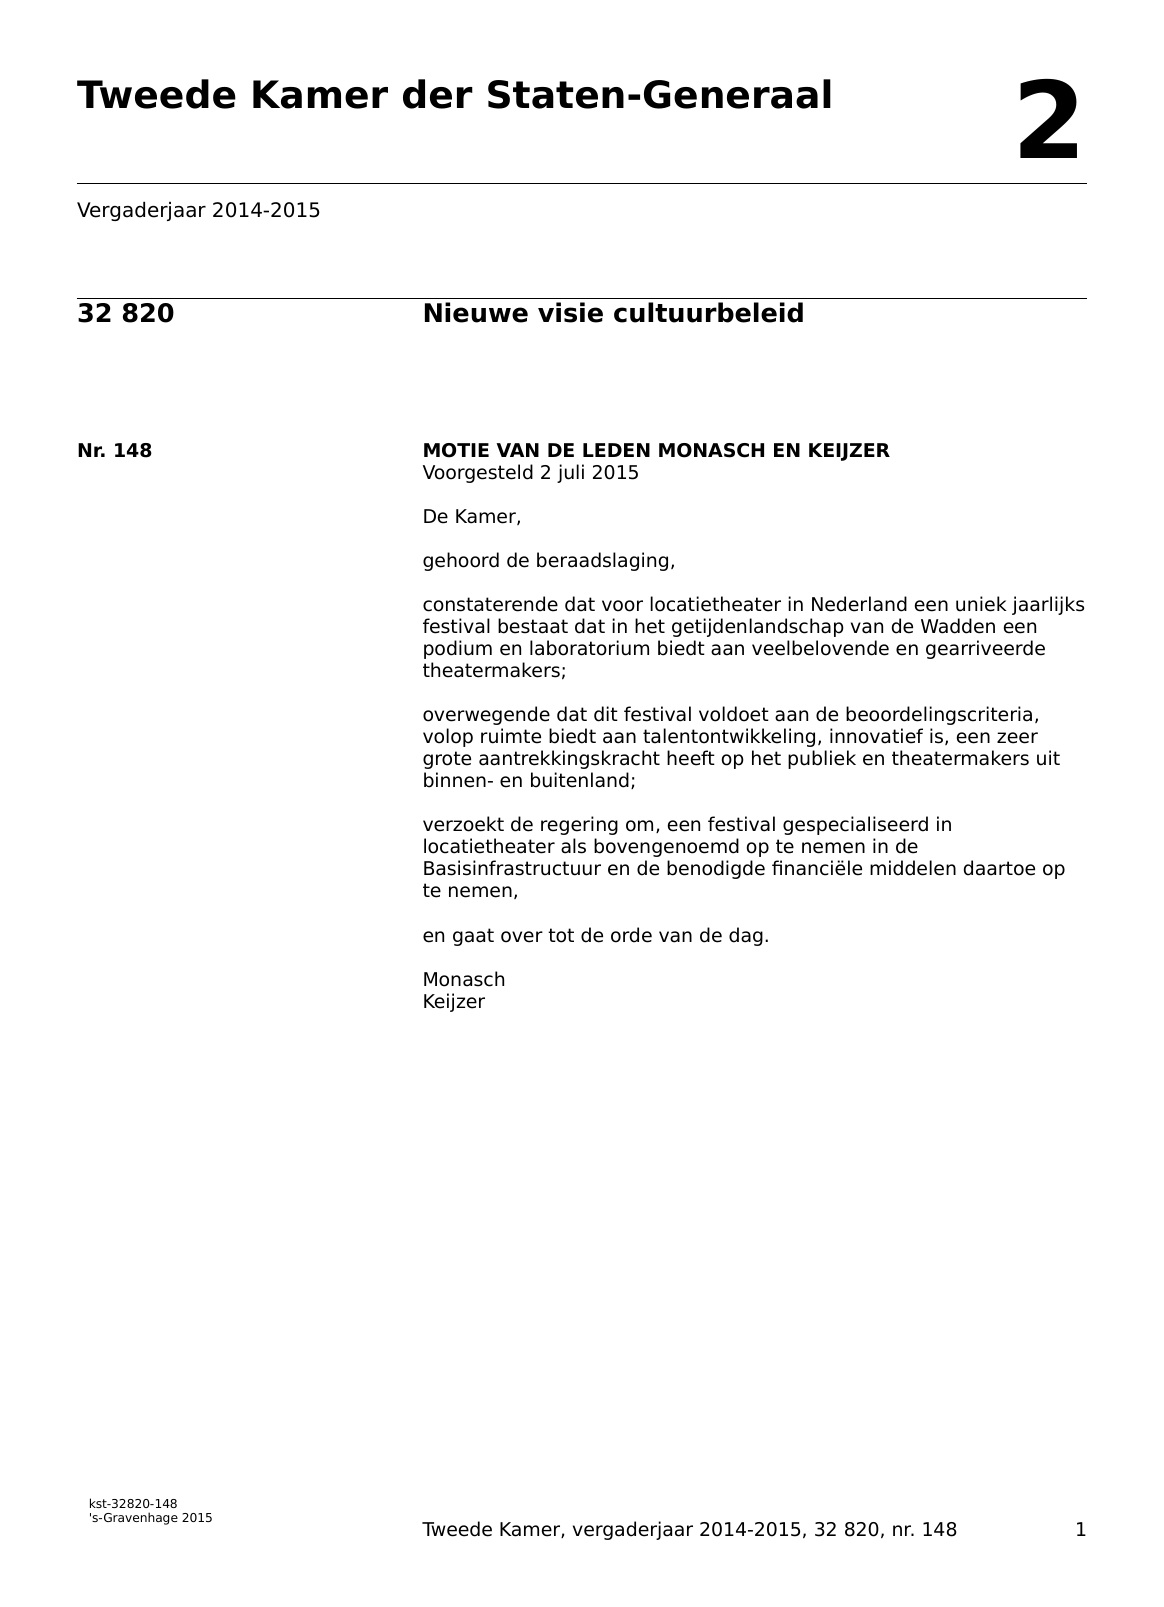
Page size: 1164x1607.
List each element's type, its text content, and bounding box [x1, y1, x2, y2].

subtitle Nr. 148 MOTIE VAN DE LEDEN MONASCH EN KEIJZER [77, 440, 1087, 462]
table_header 2 [886, 59, 1087, 183]
text gehoord de beraadslaging, [422, 550, 1087, 572]
text Keijzer [422, 991, 1087, 1013]
subtitle 32 820 Nieuwe visie cultuurbeleid [77, 299, 1087, 329]
text De Kamer, [422, 506, 1087, 528]
text Monasch [422, 969, 1087, 991]
text overwegende dat dit festival voldoet aan de beoordelingscriteria, volop ruimte biedt aan talentontwikkeling, innovatief is, een zeer grote aantrekkingskracht heeft op het publiek en theatermakers uit binnen- en buitenland; [422, 704, 1087, 792]
table_cell Vergaderjaar 2014-2015 [77, 184, 1087, 298]
text Voorgesteld 2 juli 2015 [422, 462, 1087, 484]
text kst-32820-148 [88, 1497, 323, 1511]
text en gaat over tot de orde van de dag. [422, 924, 1087, 946]
table_header Tweede Kamer der Staten-Generaal [77, 59, 886, 183]
text 's-Gravenhage 2015 [88, 1511, 323, 1525]
text constaterende dat voor locatietheater in Nederland een uniek jaarlijks festival bestaat dat in het getijdenlandschap van de Wadden een podium en laboratorium biedt aan veelbelovende en gearriveerde theatermakers; [422, 594, 1087, 682]
text verzoekt de regering om, een festival gespecialiseerd in locatietheater als bovengenoemd op te nemen in de Basisinfrastructuur en de benodigde financiële middelen daartoe op te nemen, [422, 814, 1087, 902]
